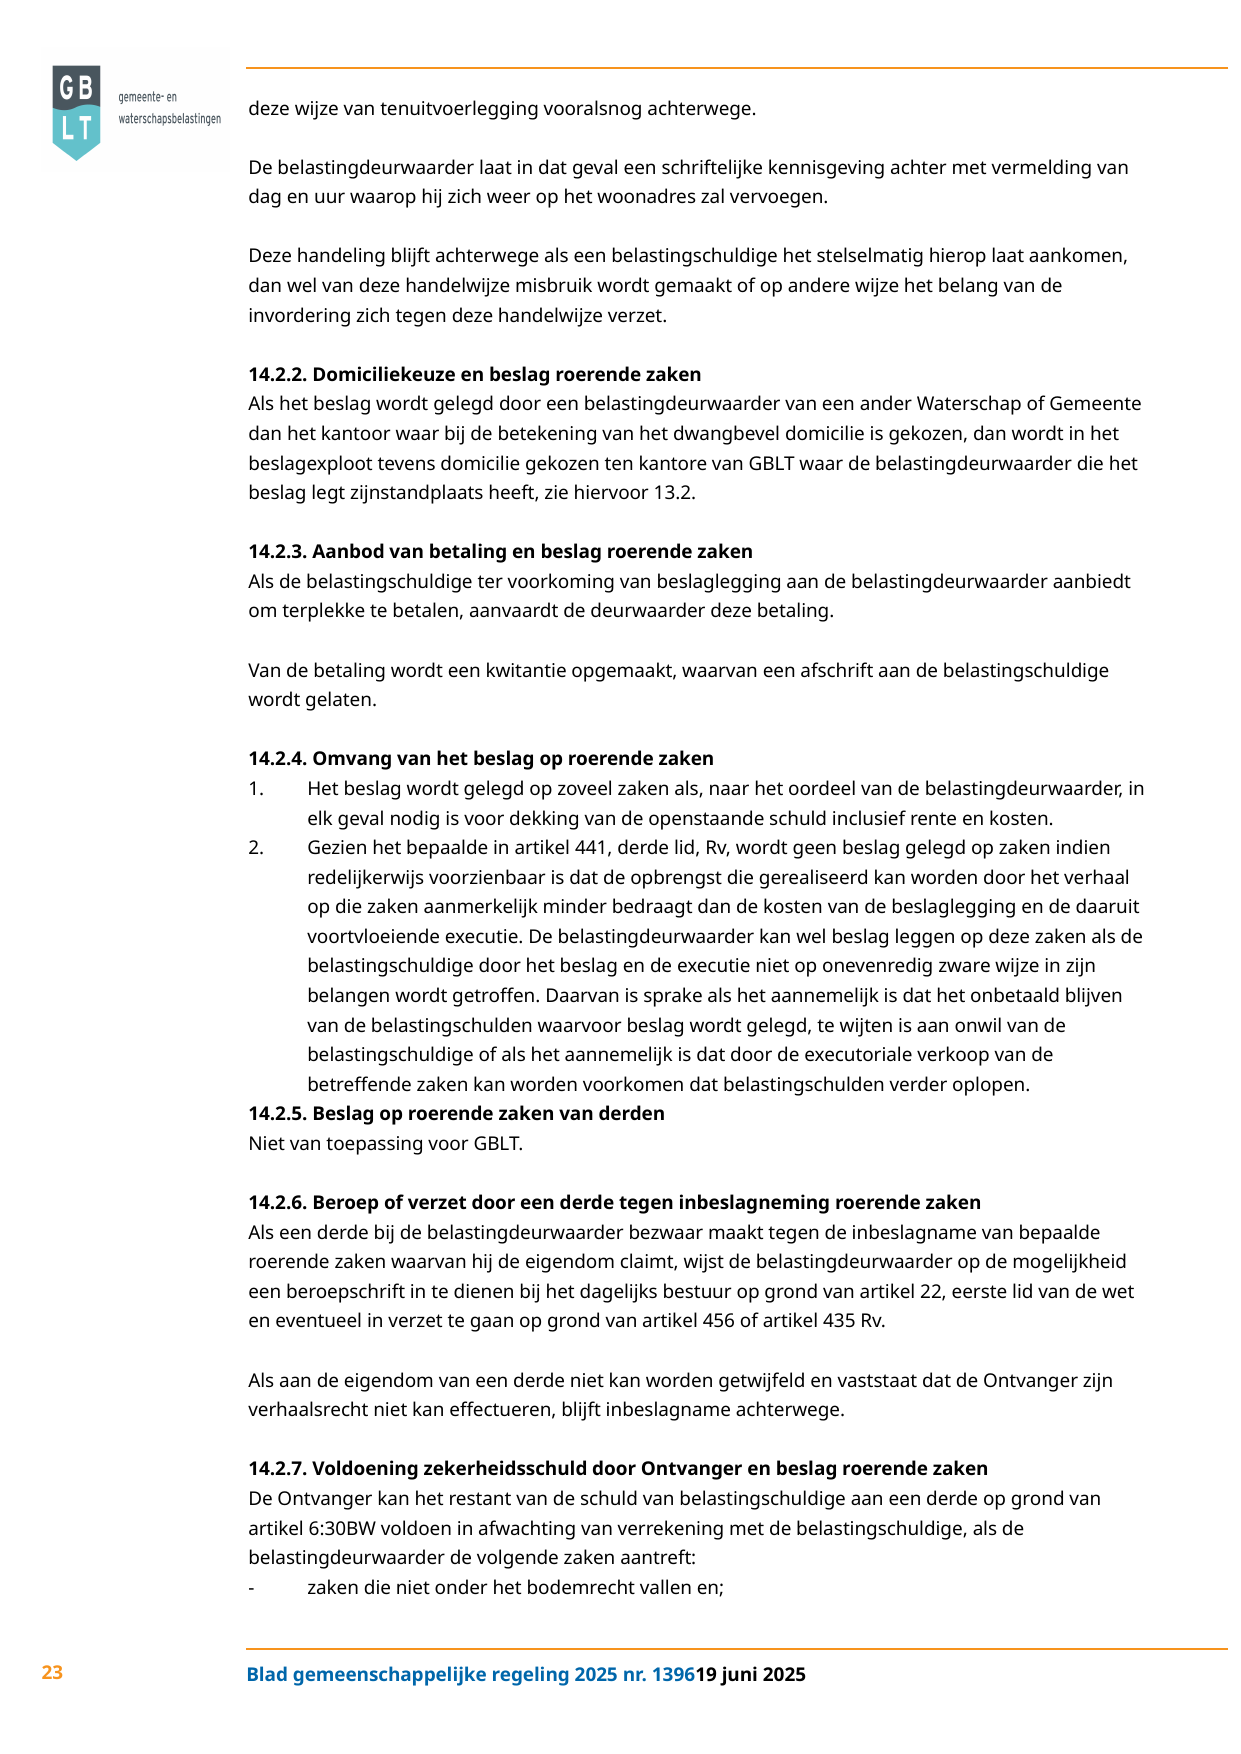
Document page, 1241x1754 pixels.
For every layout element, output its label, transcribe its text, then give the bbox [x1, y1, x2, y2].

list zaken die niet onder het bodemrecht vallen en; [248, 1574, 1152, 1600]
text Van de betaling wordt een kwitantie opgemaakt, waarvan een afschrift aan de belastingschuldige wordt gelaten. [248, 657, 1152, 712]
text 14.2.2. Domiciliekeuze en beslag roerende zaken [248, 361, 1152, 387]
text 14.2.7. Voldoening zekerheidsschuld door Ontvanger en beslag roerende zaken [248, 1456, 1152, 1481]
list Gezien het bepaalde in artikel 441, derde lid, Rv, wordt geen beslag gelegd op zaken indien redelijkerwijs voorzienbaar is dat de opbrengst die gerealiseerd kan worden door het verhaal op die zaken aanmerkelijk minder bedraagt dan de kosten van de beslaglegging en de daaruit voortvloeiende executie. De belastingdeurwaarder kan wel beslag leggen op deze zaken als de belastingschuldige door het beslag en de executie niet op onevenredig zware wijze in zijn belangen wordt getroffen. Daarvan is sprake als het aannemelijk is dat het onbetaald blijven van de belastingschulden waarvoor beslag wordt gelegd, te wijten is aan onwil van de belastingschuldige of als het aannemelijk is dat door de executoriale verkoop van de betreffende zaken kan worden voorkomen dat belastingschulden verder oplopen. [248, 834, 1152, 1097]
text Als aan de eigendom van een derde niet kan worden getwijfeld en vaststaat dat de Ontvanger zijn verhaalsrecht niet kan effectueren, blijft inbeslagname achterwege. [248, 1367, 1152, 1422]
text Deze handeling blijft achterwege als een belastingschuldige het stelselmatig hierop laat aankomen, dan wel van deze handelwijze misbruik wordt gemaakt of op andere wijze het belang van de invordering zich tegen deze handelwijze verzet. [248, 243, 1152, 328]
text Als de belastingschuldige ter voorkoming van beslaglegging aan de belastingdeurwaarder aanbiedt om terplekke te betalen, aanvaardt de deurwaarder deze betaling. [248, 568, 1152, 623]
picture [41, 47, 231, 172]
text 14.2.4. Omvang van het beslag op roerende zaken [248, 746, 1152, 771]
text De belastingdeurwaarder laat in dat geval een schriftelijke kennisgeving achter met vermelding van dag en uur waarop hij zich weer op het woonadres zal vervoegen. [248, 154, 1152, 209]
text Als het beslag wordt gelegd door een belastingdeurwaarder van een ander Waterschap of Gemeente dan het kantoor waar bij de betekening van het dwangbevel domicilie is gekozen, dan wordt in het beslagexploot tevens domicilie gekozen ten kantore van GBLT waar de belastingdeurwaarder die het beslag legt zijnstandplaats heeft, zie hiervoor 13.2. [248, 391, 1152, 505]
text 14.2.3. Aanbod van betaling en beslag roerende zaken [248, 538, 1152, 564]
text 14.2.6. Beroep of verzet door een derde tegen inbeslagneming roerende zaken [248, 1189, 1152, 1215]
text De Ontvanger kan het restant van de schuld van belastingschuldige aan een derde op grond van artikel 6:30BW voldoen in afwachting van verrekening met de belastingschuldige, als de belastingdeurwaarder de volgende zaken aantreft: [248, 1485, 1152, 1570]
list Het beslag wordt gelegd op zoveel zaken als, naar het oordeel van de belastingdeurwaarder, in elk geval nodig is voor dekking van de openstaande schuld inclusief rente en kosten. [248, 775, 1152, 831]
text deze wijze van tenuitvoerlegging vooralsnog achterwege. [248, 95, 1152, 121]
text Niet van toepassing voor GBLT. [248, 1130, 1152, 1156]
text 14.2.5. Beslag op roerende zaken van derden [248, 1101, 1152, 1126]
text Als een derde bij de belastingdeurwaarder bezwaar maakt tegen de inbeslagname van bepaalde roerende zaken waarvan hij de eigendom claimt, wijst de belastingdeurwaarder op de mogelijkheid een beroepschrift in te dienen bij het dagelijks bestuur op grond van artikel 22, eerste lid van de wet en eventueel in verzet te gaan op grond van artikel 456 of artikel 435 Rv. [248, 1219, 1152, 1333]
